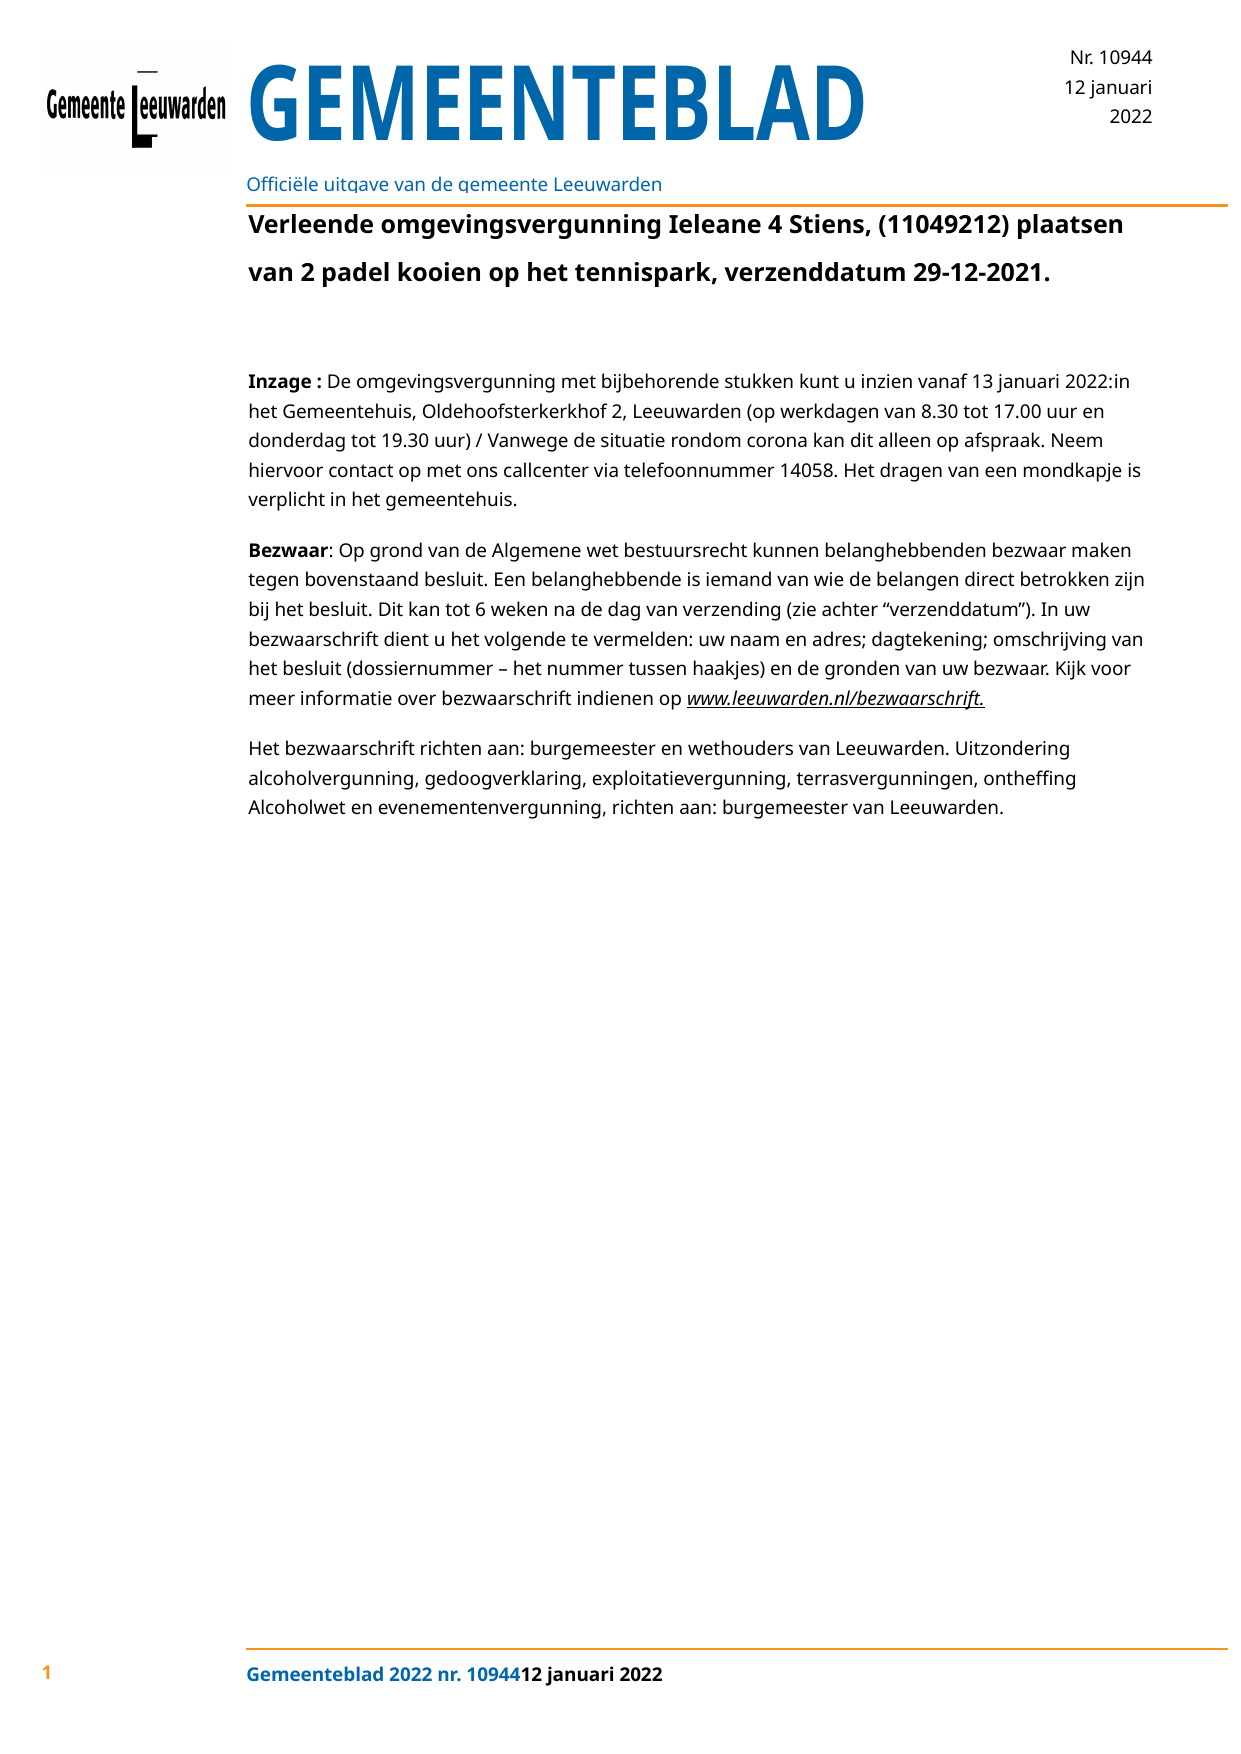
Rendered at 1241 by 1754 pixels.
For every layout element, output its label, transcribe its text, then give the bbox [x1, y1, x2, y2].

text Bezwaar: Op grond van de Algemene wet bestuursrecht kunnen belanghebbenden bezwaar maken tegen bovenstaand besluit. Een belanghebbende is iemand van wie de belangen direct betrokken zijn bij het besluit. Dit kan tot 6 weken na de dag van verzending (zie achter “verzenddatum”). In uw bezwaarschrift dient u het volgende te vermelden: uw naam en adres; dagtekening; omschrijving van het besluit (dossiernummer – het nummer tussen haakjes) en de gronden van uw bezwaar. Kijk voor meer informatie over bezwaarschrift indienen op www.leeuwarden.nl/bezwaarschrift. [248, 537, 1152, 711]
picture [41, 47, 231, 172]
text Verleende omgevingsvergunning Ieleane 4 Stiens, (11049212) plaatsen van 2 padel kooien op het tennispark, verzenddatum 29-12-2021. [248, 207, 1152, 288]
text Het bezwaarschrift richten aan: burgemeester en wethouders van Leeuwarden. Uitzondering alcoholvergunning, gedoogverklaring, exploitatievergunning, terrasvergunningen, ontheffing Alcoholwet en evenementenvergunning, richten aan: burgemeester van Leeuwarden. [248, 735, 1152, 820]
text Inzage : De omgevingsvergunning met bijbehorende stukken kunt u inzien vanaf 13 januari 2022:in het Gemeentehuis, Oldehoofsterkerkhof 2, Leeuwarden (op werkdagen van 8.30 tot 17.00 uur en donderdag tot 19.30 uur) / Vanwege de situatie rondom corona kan dit alleen op afspraak. Neem hiervoor contact op met ons callcenter via telefoonnummer 14058. Het dragen van een mondkapje is verplicht in het gemeentehuis. [248, 368, 1152, 512]
